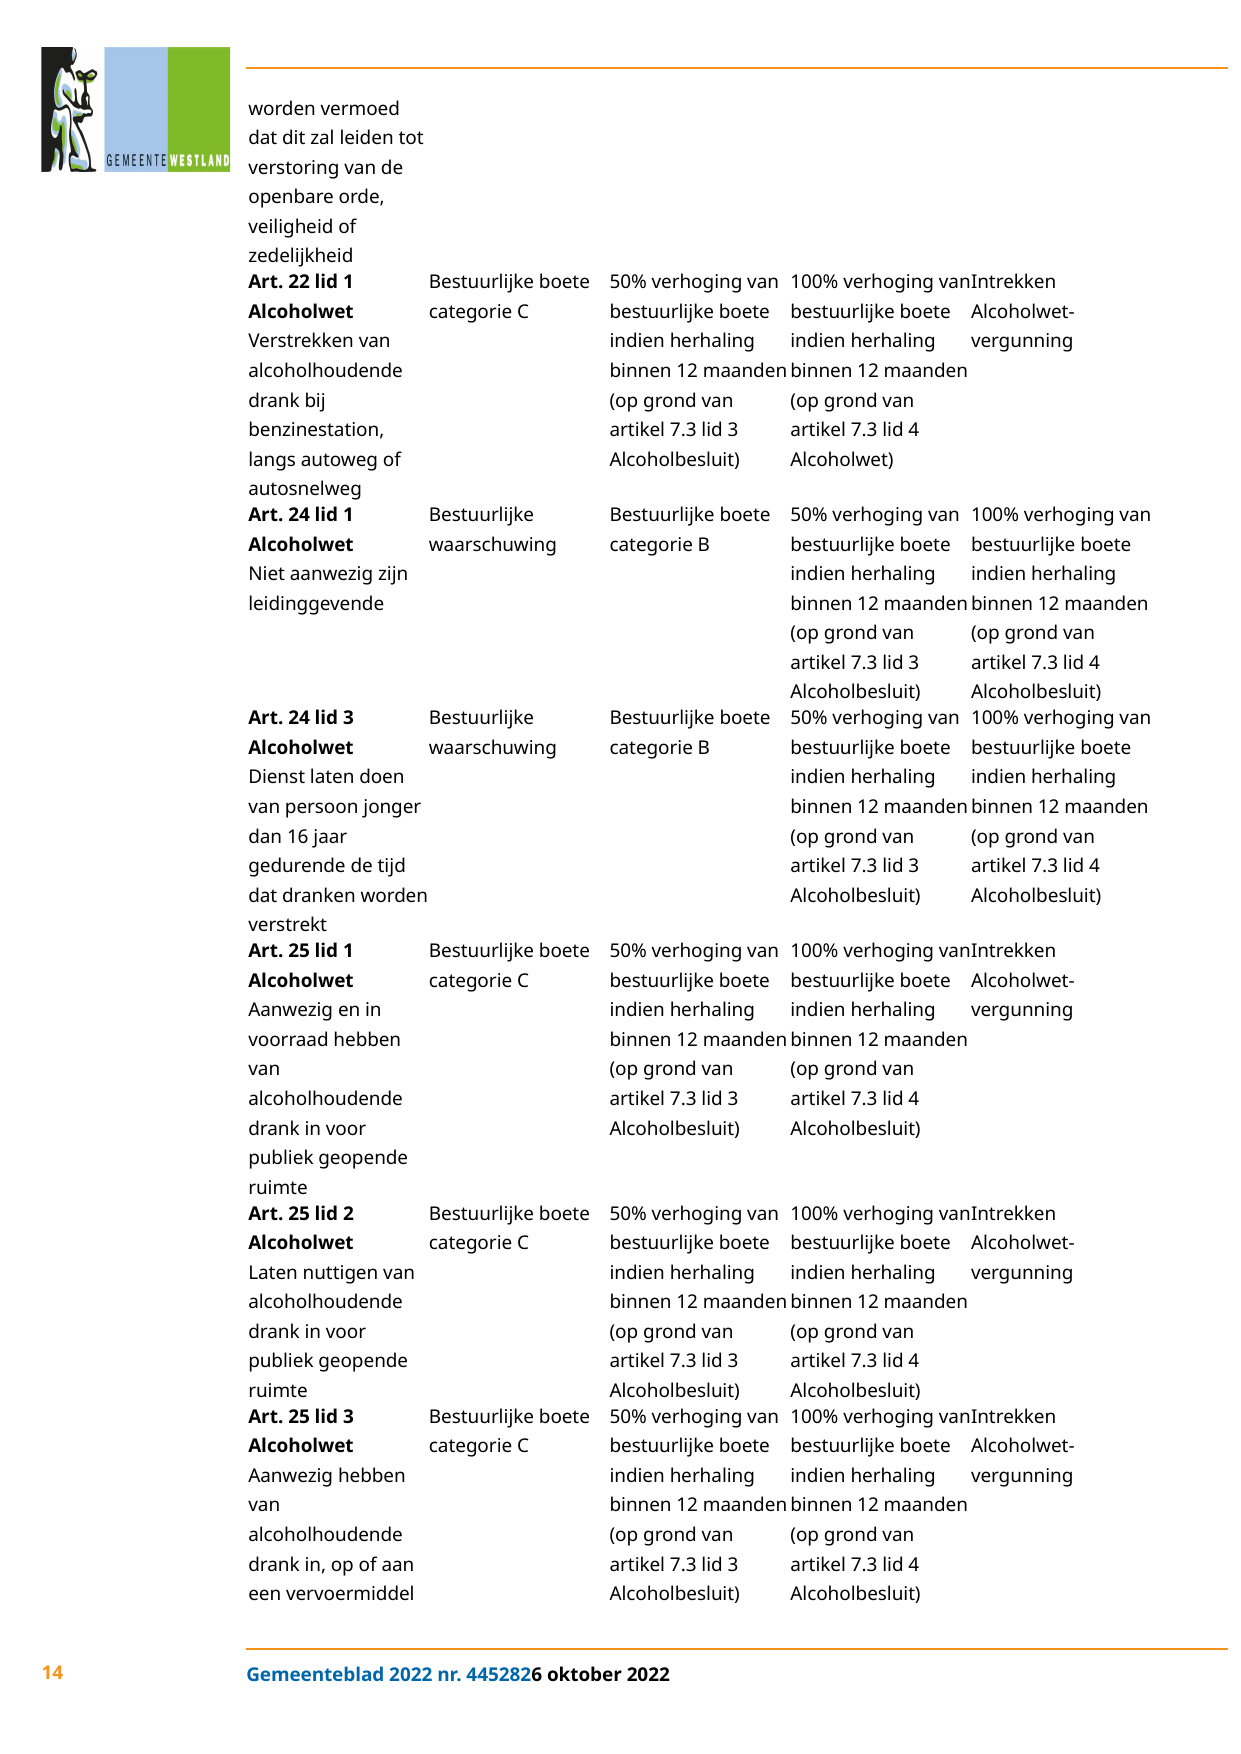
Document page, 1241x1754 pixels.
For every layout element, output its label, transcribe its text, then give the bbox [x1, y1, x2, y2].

table_cell Art. 24 lid 1 Alcoholwet Niet aanwezig zijn leidinggevende [248, 501, 429, 704]
table_cell [429, 95, 609, 268]
table_cell 100% verhoging van bestuurlijke boete indien herhaling binnen 12 maanden (op grond van artikel 7.3 lid 4 Alcoholbesluit) [790, 1200, 971, 1403]
table_cell Bestuurlijke boete categorie B [609, 501, 790, 704]
table_cell Bestuurlijke boete categorie C [429, 269, 609, 501]
table_cell Art. 25 lid 2 Alcoholwet Laten nuttigen van alcoholhoudende drank in voor publiek geopende ruimte [248, 1200, 429, 1403]
table_cell 100% verhoging van bestuurlijke boete indien herhaling binnen 12 maanden (op grond van artikel 7.3 lid 4 Alcoholbesluit) [971, 705, 1152, 937]
table_cell 50% verhoging van bestuurlijke boete indien herhaling binnen 12 maanden (op grond van artikel 7.3 lid 3 Alcoholbesluit) [790, 705, 971, 937]
table_cell Bestuurlijke boete categorie C [429, 937, 609, 1200]
table_cell Intrekken Alcoholwet-vergunning [971, 937, 1152, 1200]
table_cell Intrekken Alcoholwet-vergunning [971, 269, 1152, 501]
table_cell [971, 95, 1152, 268]
table_cell Bestuurlijke waarschuwing [429, 501, 609, 704]
table_cell 50% verhoging van bestuurlijke boete indien herhaling binnen 12 maanden (op grond van artikel 7.3 lid 3 Alcoholbesluit) [609, 1403, 790, 1606]
table_cell [609, 95, 790, 268]
table_cell 100% verhoging van bestuurlijke boete indien herhaling binnen 12 maanden (op grond van artikel 7.3 lid 4 Alcoholbesluit) [971, 501, 1152, 704]
table_cell 100% verhoging van bestuurlijke boete indien herhaling binnen 12 maanden (op grond van artikel 7.3 lid 4 Alcoholbesluit) [790, 1403, 971, 1606]
table_cell Bestuurlijke boete categorie B [609, 705, 790, 937]
table_cell Intrekken Alcoholwet-vergunning [971, 1403, 1152, 1606]
table_cell Bestuurlijke boete categorie C [429, 1200, 609, 1403]
table_cell 100% verhoging van bestuurlijke boete indien herhaling binnen 12 maanden (op grond van artikel 7.3 lid 4 Alcoholbesluit) [790, 937, 971, 1200]
table_cell Bestuurlijke waarschuwing [429, 705, 609, 937]
table_cell Bestuurlijke boete categorie C [429, 1403, 609, 1606]
table_cell worden vermoed dat dit zal leiden tot verstoring van de openbare orde, veiligheid of zedelijkheid [248, 95, 429, 268]
table_cell 50% verhoging van bestuurlijke boete indien herhaling binnen 12 maanden (op grond van artikel 7.3 lid 3 Alcoholbesluit) [609, 269, 790, 501]
table_cell 50% verhoging van bestuurlijke boete indien herhaling binnen 12 maanden (op grond van artikel 7.3 lid 3 Alcoholbesluit) [790, 501, 971, 704]
table_cell 50% verhoging van bestuurlijke boete indien herhaling binnen 12 maanden (op grond van artikel 7.3 lid 3 Alcoholbesluit) [609, 1200, 790, 1403]
table_cell Art. 25 lid 3 Alcoholwet Aanwezig hebben van alcoholhoudende drank in, op of aan een vervoermiddel [248, 1403, 429, 1606]
table_cell Art. 25 lid 1 Alcoholwet Aanwezig en in voorraad hebben van alcoholhoudende drank in voor publiek geopende ruimte [248, 937, 429, 1200]
table_cell Intrekken Alcoholwet-vergunning [971, 1200, 1152, 1403]
table_cell Art. 22 lid 1 Alcoholwet Verstrekken van alcoholhoudende drank bij benzinestation, langs autoweg of autosnelweg [248, 269, 429, 501]
picture [41, 47, 231, 172]
table_cell 100% verhoging van bestuurlijke boete indien herhaling binnen 12 maanden (op grond van artikel 7.3 lid 4 Alcoholwet) [790, 269, 971, 501]
table_cell [790, 95, 971, 268]
table_cell 50% verhoging van bestuurlijke boete indien herhaling binnen 12 maanden (op grond van artikel 7.3 lid 3 Alcoholbesluit) [609, 937, 790, 1200]
table_cell Art. 24 lid 3 Alcoholwet Dienst laten doen van persoon jonger dan 16 jaar gedurende de tijd dat dranken worden verstrekt [248, 705, 429, 937]
